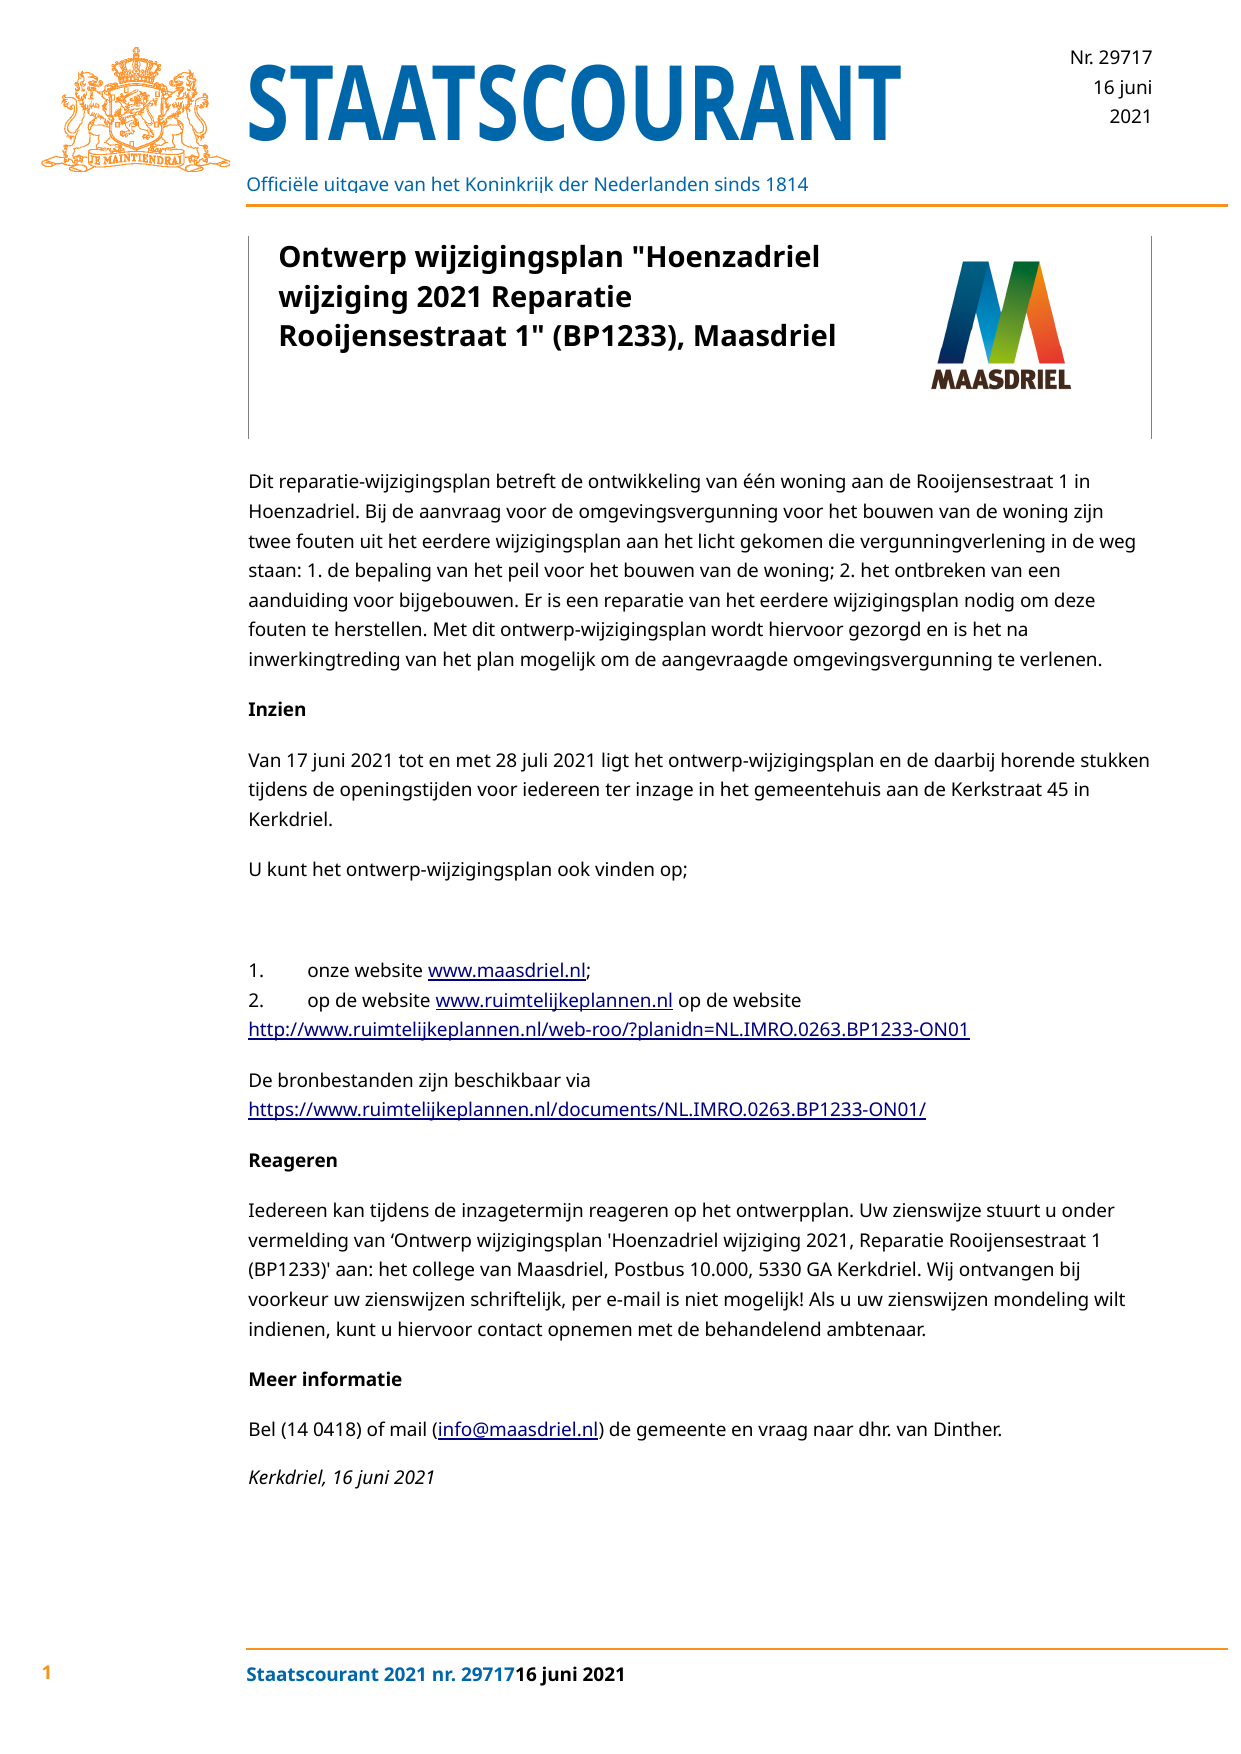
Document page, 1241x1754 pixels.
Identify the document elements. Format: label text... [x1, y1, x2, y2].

picture [41, 47, 231, 172]
list onze website www.maasdriel.nl; [248, 957, 1152, 983]
text U kunt het ontwerp-wijzigingsplan ook vinden op; [248, 857, 1152, 882]
list op de website www.ruimtelijkeplannen.nl op de website [248, 987, 1152, 1013]
text De bronbestanden zijn beschikbaar via https://www.ruimtelijkeplannen.nl/documents/NL.IMRO.0263.BP1233-ON01/ [248, 1067, 1152, 1122]
text Dit reparatie-wijzigingsplan betreft de ontwikkeling van één woning aan de Rooijensestraat 1 in Hoenzadriel. Bij de aanvraag voor de omgevingsvergunning voor het bouwen van de woning zijn twee fouten uit het eerdere wijzigingsplan aan het licht gekomen die vergunningverlening in de weg staan: 1. de bepaling van het peil voor het bouwen van de woning; 2. het ontbreken van een aanduiding voor bijgebouwen. Er is een reparatie van het eerdere wijzigingsplan nodig om deze fouten te herstellen. Met dit ontwerp-wijzigingsplan wordt hiervoor gezorgd en is het na inwerkingtreding van het plan mogelijk om de aangevraagde omgevingsvergunning te verlenen. [248, 469, 1152, 672]
text Reageren [248, 1147, 1152, 1173]
text Inzien [248, 697, 1152, 722]
picture [912, 236, 1090, 414]
text Meer informatie [248, 1366, 1152, 1392]
text http://www.ruimtelijkeplannen.nl/web-roo/?planidn=NL.IMRO.0263.BP1233-ON01 [248, 1017, 1152, 1042]
table_header [850, 414, 1151, 439]
table_header [850, 236, 912, 413]
table_header Ontwerp wijzigingsplan "Hoenzadriel wijziging 2021 Reparatie Rooijensestraat 1" (BP1233), Maasdriel [249, 236, 850, 439]
text Kerkdriel, 16 juni 2021 [248, 1464, 1152, 1490]
text Van 17 juni 2021 tot en met 28 juli 2021 ligt het ontwerp-wijzigingsplan en de daarbij horende stukken tijdens de openingstijden voor iedereen ter inzage in het gemeentehuis aan de Kerkstraat 45 in Kerkdriel. [248, 747, 1152, 832]
table_header [1090, 236, 1151, 413]
text Bel (14 0418) of mail (info@maasdriel.nl) de gemeente en vraag naar dhr. van Dinther. [248, 1417, 1152, 1442]
text Iedereen kan tijdens de inzagetermijn reageren op het ontwerpplan. Uw zienswijze stuurt u onder vermelding van ‘Ontwerp wijzigingsplan 'Hoenzadriel wijziging 2021, Reparatie Rooijensestraat 1 (BP1233)' aan: het college van Maasdriel, Postbus 10.000, 5330 GA Kerkdriel. Wij ontvangen bij voorkeur uw zienswijzen schriftelijk, per e-mail is niet mogelijk! Als u uw zienswijzen mondeling wilt indienen, kunt u hiervoor contact opnemen met de behandelend ambtenaar. [248, 1197, 1152, 1341]
